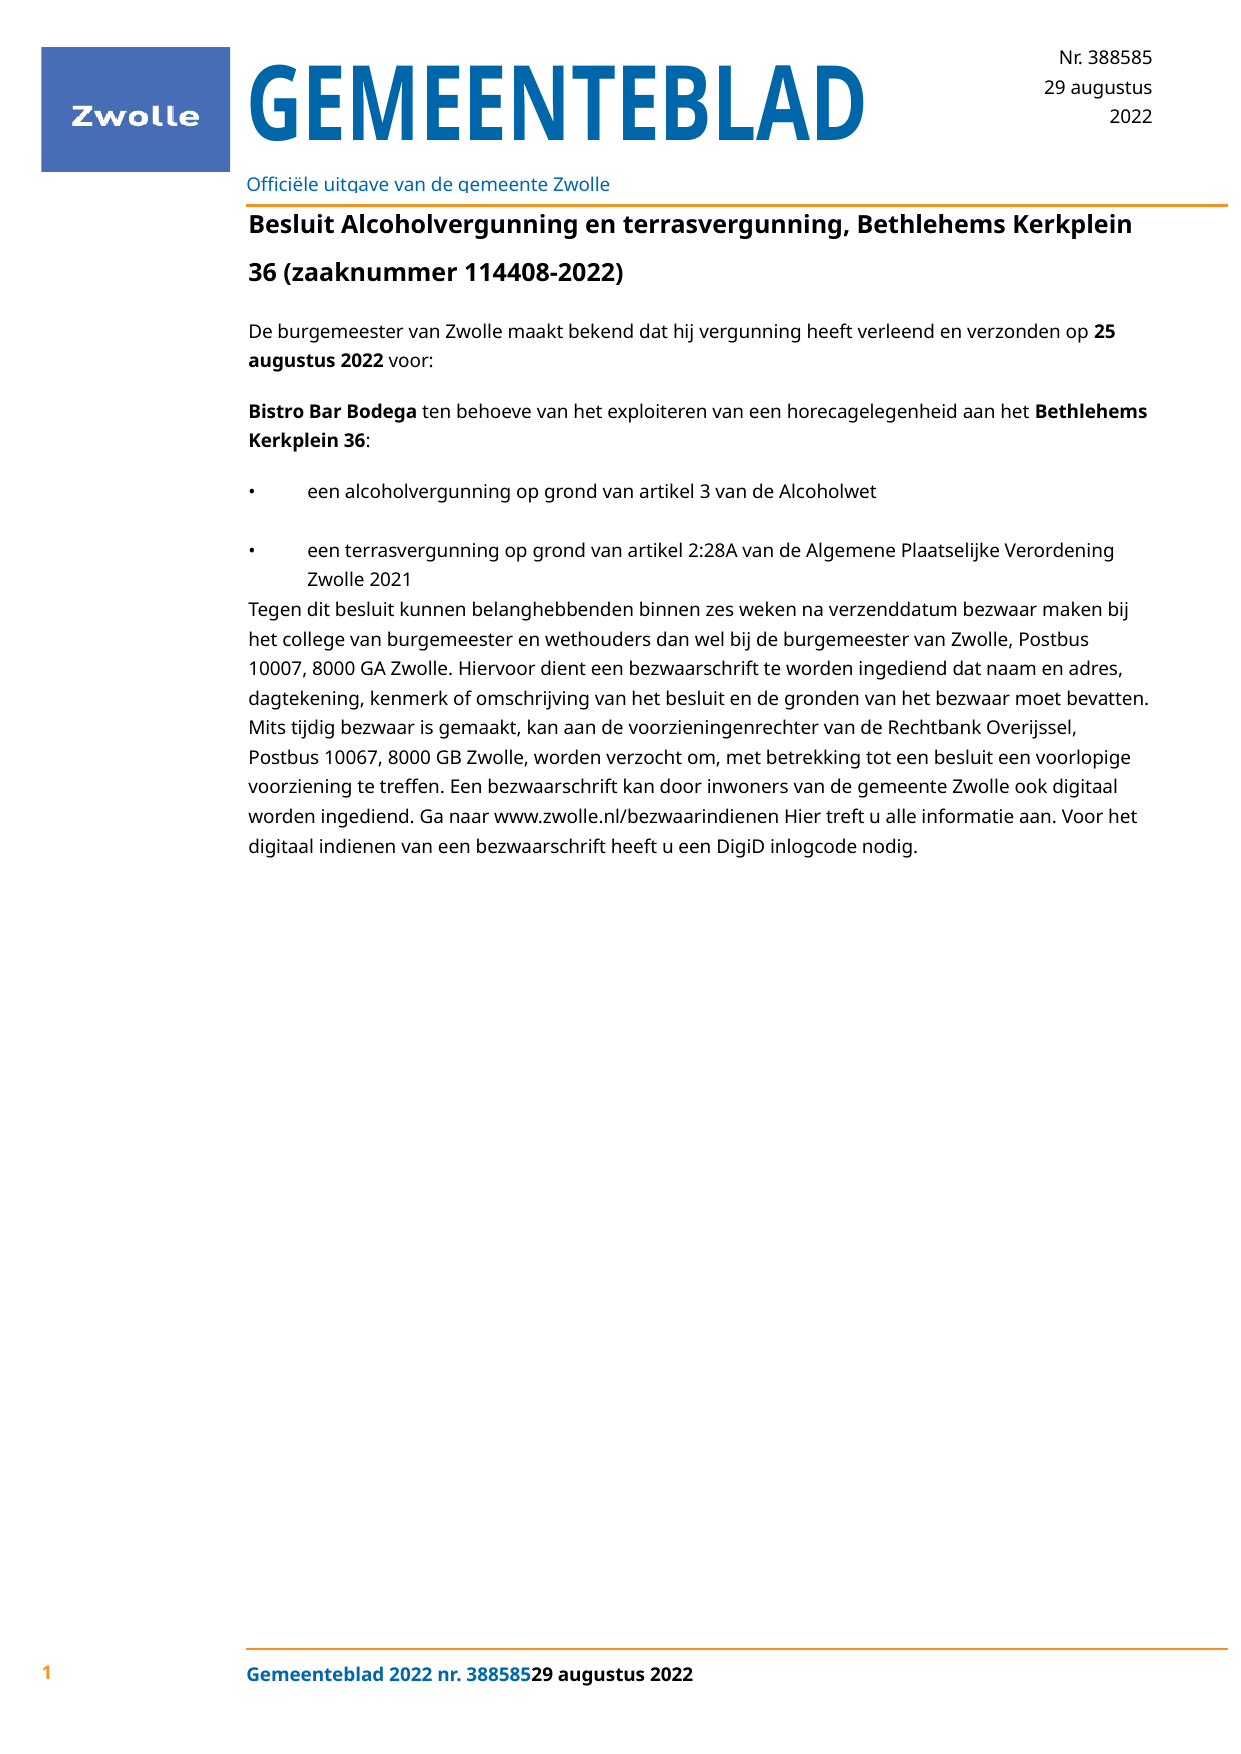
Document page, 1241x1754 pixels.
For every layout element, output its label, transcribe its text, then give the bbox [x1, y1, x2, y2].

text Besluit Alcoholvergunning en terrasvergunning, Bethlehems Kerkplein 36 (zaaknummer 114408-2022) [248, 207, 1152, 288]
text Tegen dit besluit kunnen belanghebbenden binnen zes weken na verzenddatum bezwaar maken bij het college van burgemeester en wethouders dan wel bij de burgemeester van Zwolle, Postbus 10007, 8000 GA Zwolle. Hiervoor dient een bezwaarschrift te worden ingediend dat naam en adres, dagtekening, kenmerk of omschrijving van het besluit en de gronden van het bezwaar moet bevatten. Mits tijdig bezwaar is gemaakt, kan aan de voorzieningenrechter van de Rechtbank Overijssel, Postbus 10067, 8000 GB Zwolle, worden verzocht om, met betrekking tot een besluit een voorlopige voorziening te treffen. Een bezwaarschrift kan door inwoners van de gemeente Zwolle ook digitaal worden ingediend. Ga naar www.zwolle.nl/bezwaarindienen Hier treft u alle informatie aan. Voor het digitaal indienen van een bezwaarschrift heeft u een DigiD inlogcode nodig. [248, 596, 1152, 859]
list een alcoholvergunning op grond van artikel 3 van de Alcoholwet [248, 478, 1152, 504]
list een terrasvergunning op grond van artikel 2:28A van de Algemene Plaatselijke Verordening Zwolle 2021 [248, 537, 1152, 592]
text De burgemeester van Zwolle maakt bekend dat hij vergunning heeft verleend en verzonden op 25 augustus 2022 voor: [248, 318, 1152, 373]
text Bistro Bar Bodega ten behoeve van het exploiteren van een horecagelegenheid aan het Bethlehems Kerkplein 36: [248, 398, 1152, 453]
picture [41, 47, 231, 172]
